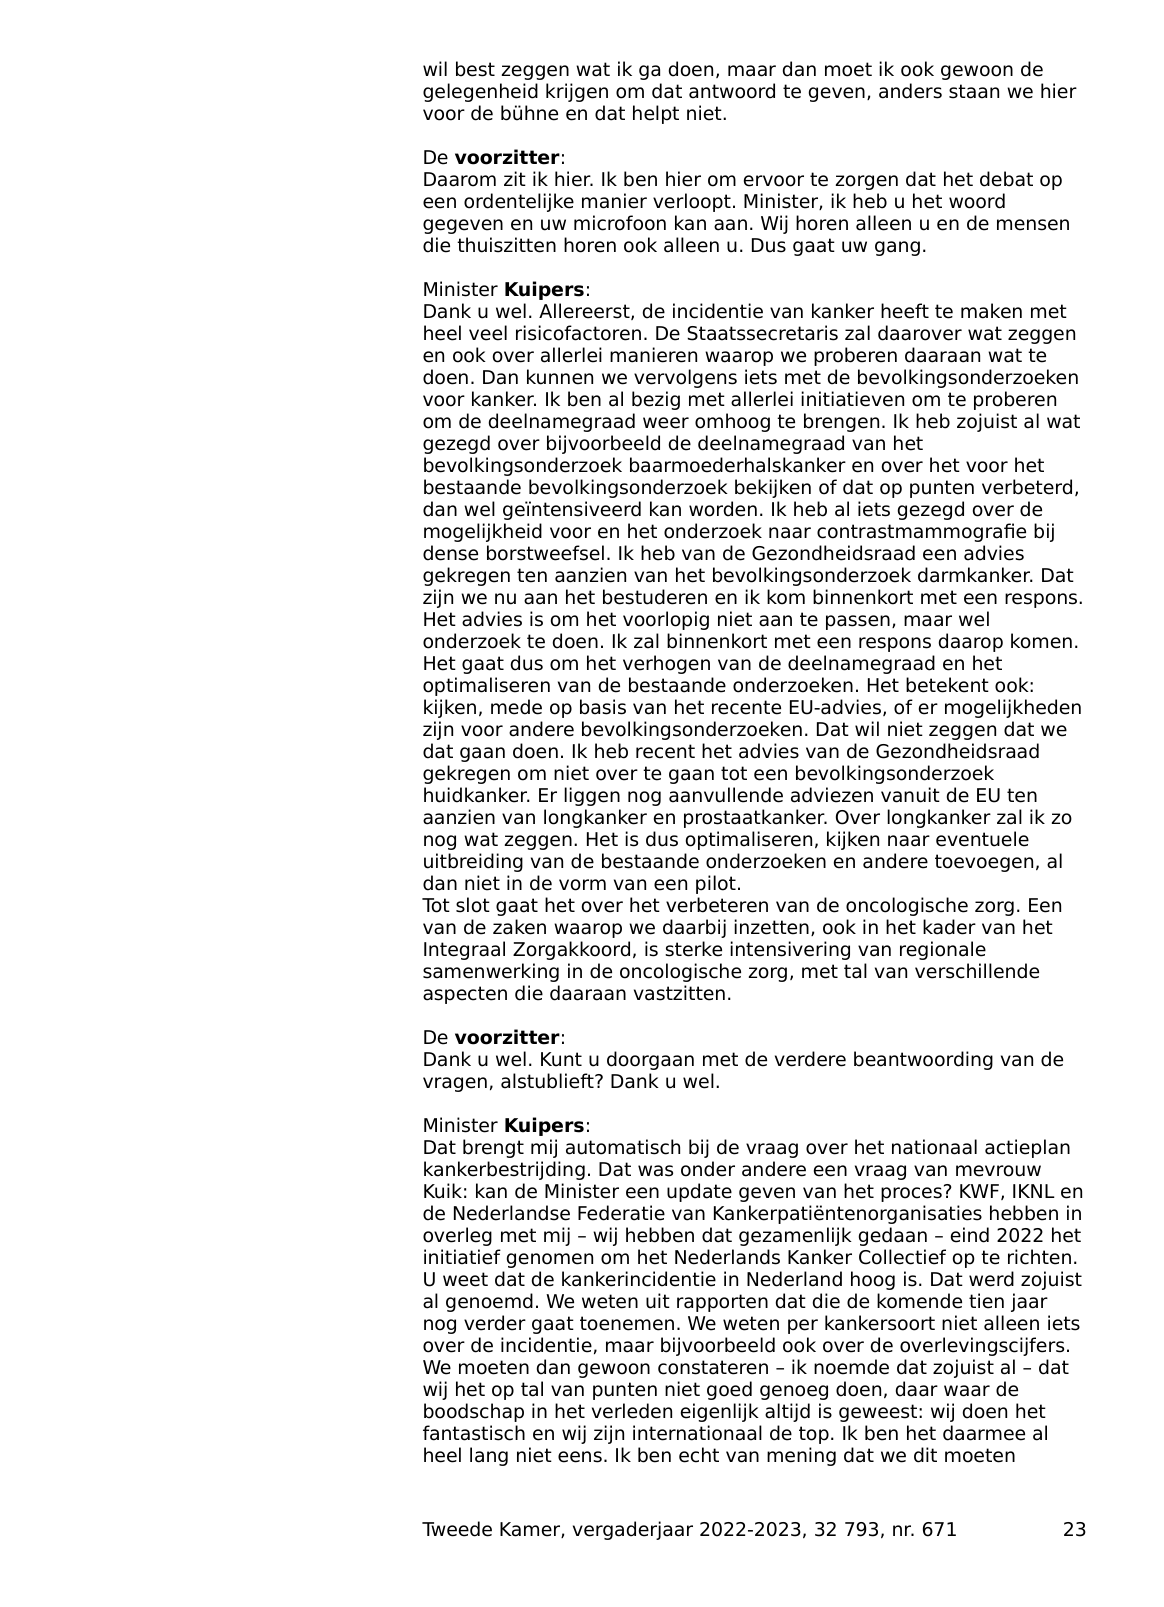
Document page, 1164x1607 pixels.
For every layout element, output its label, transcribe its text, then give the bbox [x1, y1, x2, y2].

text Minister Kuipers: [422, 279, 1087, 301]
text De voorzitter: [422, 1027, 1087, 1049]
text Dank u wel. Allereerst, de incidentie van kanker heeft te maken met heel veel risicofactoren. De Staatssecretaris zal daarover wat zeggen en ook over allerlei manieren waarop we proberen daaraan wat te doen. Dan kunnen we vervolgens iets met de bevolkingsonderzoeken voor kanker. Ik ben al bezig met allerlei initiatieven om te proberen om de deelnamegraad weer omhoog te brengen. Ik heb zojuist al wat gezegd over bijvoorbeeld de deelnamegraad van het bevolkingsonderzoek baarmoederhalskanker en over het voor het bestaande bevolkingsonderzoek bekijken of dat op punten verbeterd, dan wel geïntensiveerd kan worden. Ik heb al iets gezegd over de mogelijkheid voor en het onderzoek naar contrastmammografie bij dense borstweefsel. Ik heb van de Gezondheidsraad een advies gekregen ten aanzien van het bevolkingsonderzoek darmkanker. Dat zijn we nu aan het bestuderen en ik kom binnenkort met een respons. Het advies is om het voorlopig niet aan te passen, maar wel onderzoek te doen. Ik zal binnenkort met een respons daarop komen. Het gaat dus om het verhogen van de deelnamegraad en het optimaliseren van de bestaande onderzoeken. Het betekent ook: kijken, mede op basis van het recente EU-advies, of er mogelijkheden zijn voor andere bevolkingsonderzoeken. Dat wil niet zeggen dat we dat gaan doen. Ik heb recent het advies van de Gezondheidsraad gekregen om niet over te gaan tot een bevolkingsonderzoek huidkanker. Er liggen nog aanvullende adviezen vanuit de EU ten aanzien van longkanker en prostaatkanker. Over longkanker zal ik zo nog wat zeggen. Het is dus optimaliseren, kijken naar eventuele uitbreiding van de bestaande onderzoeken en andere toevoegen, al dan niet in de vorm van een pilot. [422, 301, 1087, 895]
text Dank u wel. Kunt u doorgaan met de verdere beantwoording van de vragen, alstublieft? Dank u wel. [422, 1049, 1087, 1093]
text De voorzitter: [422, 147, 1087, 169]
text Minister Kuipers: [422, 1115, 1087, 1137]
text Tot slot gaat het over het verbeteren van de oncologische zorg. Een van de zaken waarop we daarbij inzetten, ook in het kader van het Integraal Zorgakkoord, is sterke intensivering van regionale samenwerking in de oncologische zorg, met tal van verschillende aspecten die daaraan vastzitten. [422, 895, 1087, 1004]
text Daarom zit ik hier. Ik ben hier om ervoor te zorgen dat het debat op een ordentelijke manier verloopt. Minister, ik heb u het woord gegeven en uw microfoon kan aan. Wij horen alleen u en de mensen die thuiszitten horen ook alleen u. Dus gaat uw gang. [422, 169, 1087, 257]
text wil best zeggen wat ik ga doen, maar dan moet ik ook gewoon de gelegenheid krijgen om dat antwoord te geven, anders staan we hier voor de bühne en dat helpt niet. [422, 59, 1087, 125]
text Dat brengt mij automatisch bij de vraag over het nationaal actieplan kankerbestrijding. Dat was onder andere een vraag van mevrouw Kuik: kan de Minister een update geven van het proces? KWF, IKNL en de Nederlandse Federatie van Kankerpatiëntenorganisaties hebben in overleg met mij – wij hebben dat gezamenlijk gedaan – eind 2022 het initiatief genomen om het Nederlands Kanker Collectief op te richten. U weet dat de kankerincidentie in Nederland hoog is. Dat werd zojuist al genoemd. We weten uit rapporten dat die de komende tien jaar nog verder gaat toenemen. We weten per kankersoort niet alleen iets over de incidentie, maar bijvoorbeeld ook over de overlevingscijfers. We moeten dan gewoon constateren – ik noemde dat zojuist al – dat wij het op tal van punten niet goed genoeg doen, daar waar de boodschap in het verleden eigenlijk altijd is geweest: wij doen het fantastisch en wij zijn internationaal de top. Ik ben het daarmee al heel lang niet eens. Ik ben echt van mening dat we dit moeten [422, 1137, 1087, 1467]
